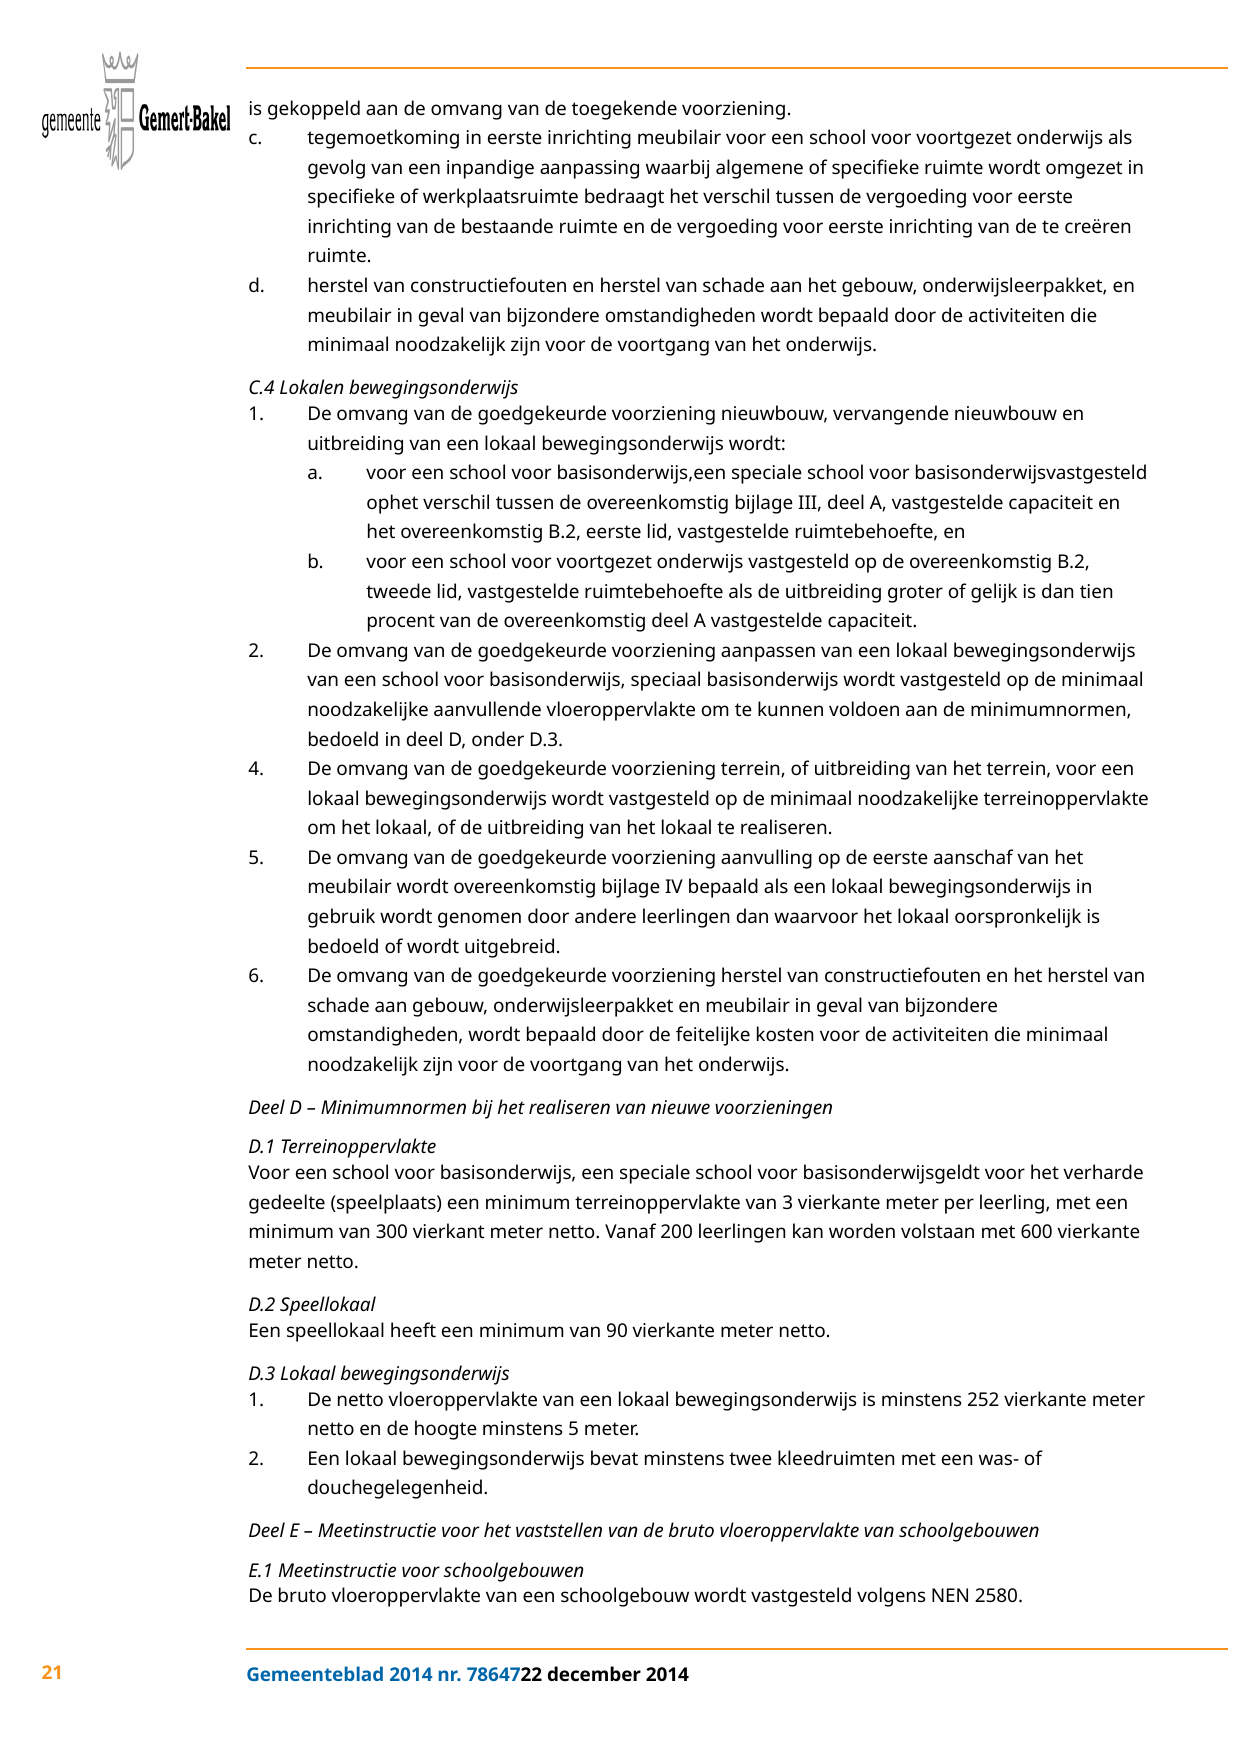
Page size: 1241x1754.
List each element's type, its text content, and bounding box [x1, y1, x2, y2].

list De omvang van de goedgekeurde voorziening nieuwbouw, vervangende nieuwbouw en uitbreiding van een lokaal bewegingsonderwijs wordt: [248, 400, 1152, 456]
text C.4 Lokalen bewegingsonderwijs [248, 374, 1152, 400]
picture [41, 47, 231, 172]
text Een speellokaal heeft een minimum van 90 vierkante meter netto. [248, 1317, 1152, 1343]
text Voor een school voor basisonderwijs, een speciale school voor basisonderwijsgeldt voor het verharde gedeelte (speelplaats) een minimum terreinoppervlakte van 3 vierkante meter per leerling, met een minimum van 300 vierkant meter netto. Vanaf 200 leerlingen kan worden volstaan met 600 vierkante meter netto. [248, 1159, 1152, 1274]
list De omvang van de goedgekeurde voorziening terrein, of uitbreiding van het terrein, voor een lokaal bewegingsonderwijs wordt vastgesteld op de minimaal noodzakelijke terreinoppervlakte om het lokaal, of de uitbreiding van het lokaal te realiseren. [248, 755, 1152, 840]
list Een lokaal bewegingsonderwijs bevat minstens twee kleedruimten met een was- of douchegelegenheid. [248, 1445, 1152, 1500]
list voor een school voor voortgezet onderwijs vastgesteld op de overeenkomstig B.2, tweede lid, vastgestelde ruimtebehoefte als de uitbreiding groter of gelijk is dan tien procent van de overeenkomstig deel A vastgestelde capaciteit. [307, 548, 1152, 633]
list herstel van constructiefouten en herstel van schade aan het gebouw, onderwijsleerpakket, en meubilair in geval van bijzondere omstandigheden wordt bepaald door de activiteiten die minimaal noodzakelijk zijn voor de voortgang van het onderwijs. [248, 272, 1152, 357]
text E.1 Meetinstructie voor schoolgebouwen [248, 1557, 1152, 1583]
text D.2 Speellokaal [248, 1291, 1152, 1317]
list tegemoetkoming in eerste inrichting meubilair voor een school voor voortgezet onderwijs als gevolg van een inpandige aanpassing waarbij algemene of specifieke ruimte wordt omgezet in specifieke of werkplaatsruimte bedraagt het verschil tussen de vergoeding voor eerste inrichting van de bestaande ruimte en de vergoeding voor eerste inrichting van de te creëren ruimte. [248, 124, 1152, 268]
list voor een school voor basisonderwijs,een speciale school voor basisonderwijsvastgesteld ophet verschil tussen de overeenkomstig bijlage III, deel A, vastgestelde capaciteit en het overeenkomstig B.2, eerste lid, vastgestelde ruimtebehoefte, en [307, 459, 1152, 544]
text Deel D – Minimumnormen bij het realiseren van nieuwe voorzieningen [248, 1094, 1152, 1120]
list De omvang van de goedgekeurde voorziening aanvulling op de eerste aanschaf van het meubilair wordt overeenkomstig bijlage IV bepaald als een lokaal bewegingsonderwijs in gebruik wordt genomen door andere leerlingen dan waarvoor het lokaal oorspronkelijk is bedoeld of wordt uitgebreid. [248, 844, 1152, 958]
text is gekoppeld aan de omvang van de toegekende voorziening. [248, 95, 1152, 121]
list De netto vloeroppervlakte van een lokaal bewegingsonderwijs is minstens 252 vierkante meter netto en de hoogte minstens 5 meter. [248, 1386, 1152, 1441]
text D.1 Terreinoppervlakte [248, 1133, 1152, 1159]
list De omvang van de goedgekeurde voorziening herstel van constructiefouten en het herstel van schade aan gebouw, onderwijsleerpakket en meubilair in geval van bijzondere omstandigheden, wordt bepaald door de feitelijke kosten voor de activiteiten die minimaal noodzakelijk zijn voor de voortgang van het onderwijs. [248, 962, 1152, 1077]
list De omvang van de goedgekeurde voorziening aanpassen van een lokaal bewegingsonderwijs van een school voor basisonderwijs, speciaal basisonderwijs wordt vastgesteld op de minimaal noodzakelijke aanvullende vloeroppervlakte om te kunnen voldoen aan de minimumnormen, bedoeld in deel D, onder D.3. [248, 637, 1152, 751]
text De bruto vloeroppervlakte van een schoolgebouw wordt vastgesteld volgens NEN 2580. [248, 1583, 1152, 1608]
text Deel E – Meetinstructie voor het vaststellen van de bruto vloeroppervlakte van schoolgebouwen [248, 1518, 1152, 1543]
text D.3 Lokaal bewegingsonderwijs [248, 1360, 1152, 1386]
